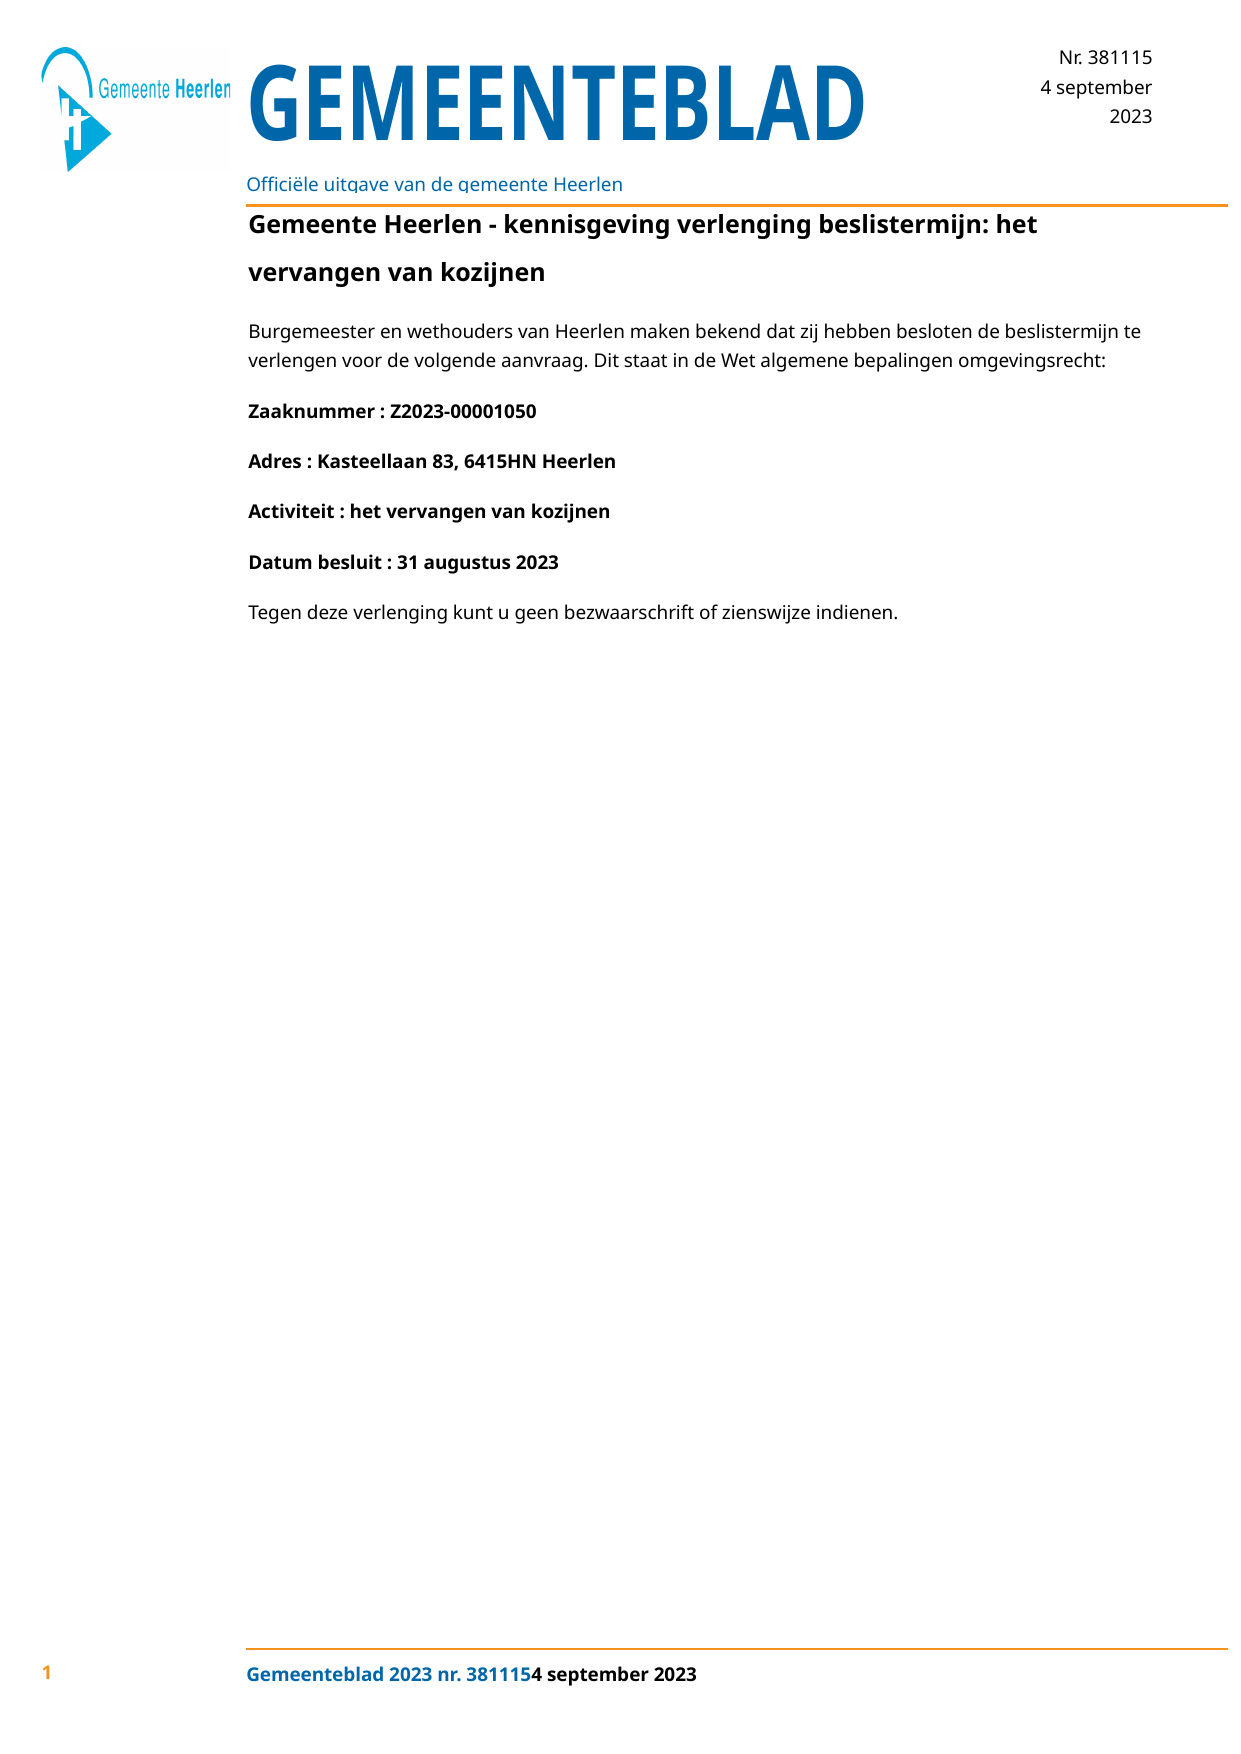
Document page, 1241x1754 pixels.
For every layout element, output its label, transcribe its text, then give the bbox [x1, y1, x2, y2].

text Activiteit : het vervangen van kozijnen [248, 499, 1152, 524]
text Datum besluit : 31 augustus 2023 [248, 549, 1152, 575]
text Burgemeester en wethouders van Heerlen maken bekend dat zij hebben besloten de beslistermijn te verlengen voor de volgende aanvraag. Dit staat in de Wet algemene bepalingen omgevingsrecht: [248, 318, 1152, 373]
text Tegen deze verlenging kunt u geen bezwaarschrift of zienswijze indienen. [248, 599, 1152, 625]
picture [41, 47, 59, 70]
picture [41, 47, 231, 172]
text Gemeente Heerlen - kennisgeving verlenging beslistermijn: het vervangen van kozijnen [248, 207, 1152, 288]
text Zaaknummer : Z2023-00001050 [248, 398, 1152, 424]
text Adres : Kasteellaan 83, 6415HN Heerlen [248, 448, 1152, 474]
